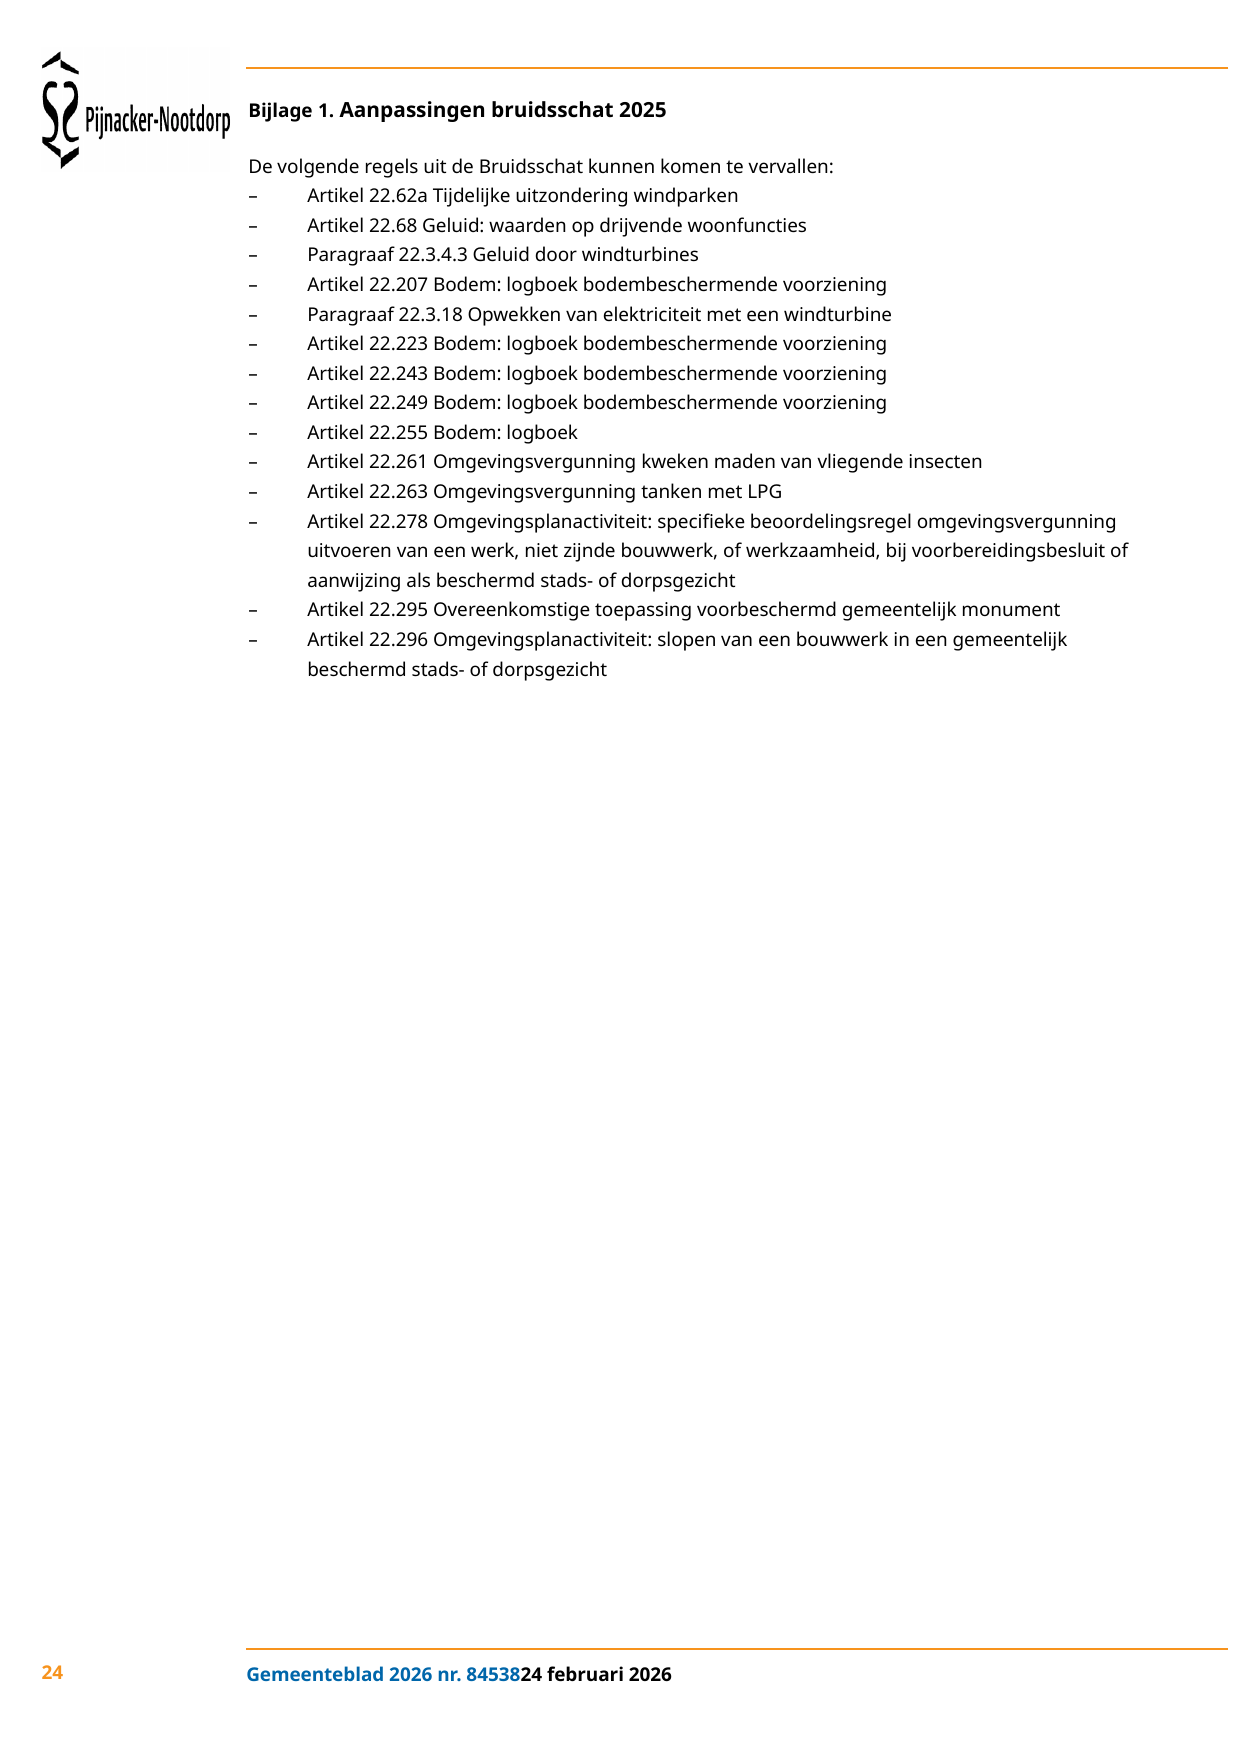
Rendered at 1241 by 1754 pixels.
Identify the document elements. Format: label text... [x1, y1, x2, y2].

text Bijlage 1. Aanpassingen bruidsschat 2025 [248, 95, 1152, 123]
list Artikel 22.207 Bodem: logboek bodembeschermende voorziening [248, 271, 1152, 297]
list Paragraaf 22.3.4.3 Geluid door windturbines [248, 242, 1152, 267]
list Artikel 22.249 Bodem: logboek bodembeschermende voorziening [248, 389, 1152, 415]
list Artikel 22.255 Bodem: logboek [248, 419, 1152, 445]
list Paragraaf 22.3.18 Opwekken van elektriciteit met een windturbine [248, 301, 1152, 327]
list Artikel 22.68 Geluid: waarden op drijvende woonfuncties [248, 212, 1152, 238]
list Artikel 22.295 Overeenkomstige toepassing voorbeschermd gemeentelijk monument [248, 597, 1152, 622]
list Artikel 22.243 Bodem: logboek bodembeschermende voorziening [248, 360, 1152, 386]
picture [41, 47, 231, 172]
list Artikel 22.261 Omgevingsvergunning kweken maden van vliegende insecten [248, 449, 1152, 474]
list Artikel 22.278 Omgevingsplanactiviteit: specifieke beoordelingsregel omgevingsvergunning uitvoeren van een werk, niet zijnde bouwwerk, of werkzaamheid, bij voorbereidingsbesluit of aanwijzing als beschermd stads- of dorpsgezicht [248, 508, 1152, 593]
text De volgende regels uit de Bruidsschat kunnen komen te vervallen: [248, 153, 1152, 179]
list Artikel 22.62a Tijdelijke uitzondering windparken [248, 182, 1152, 208]
list Artikel 22.223 Bodem: logboek bodembeschermende voorziening [248, 330, 1152, 356]
list Artikel 22.263 Omgevingsvergunning tanken met LPG [248, 478, 1152, 504]
list Artikel 22.296 Omgevingsplanactiviteit: slopen van een bouwwerk in een gemeentelijk beschermd stads- of dorpsgezicht [248, 626, 1152, 682]
